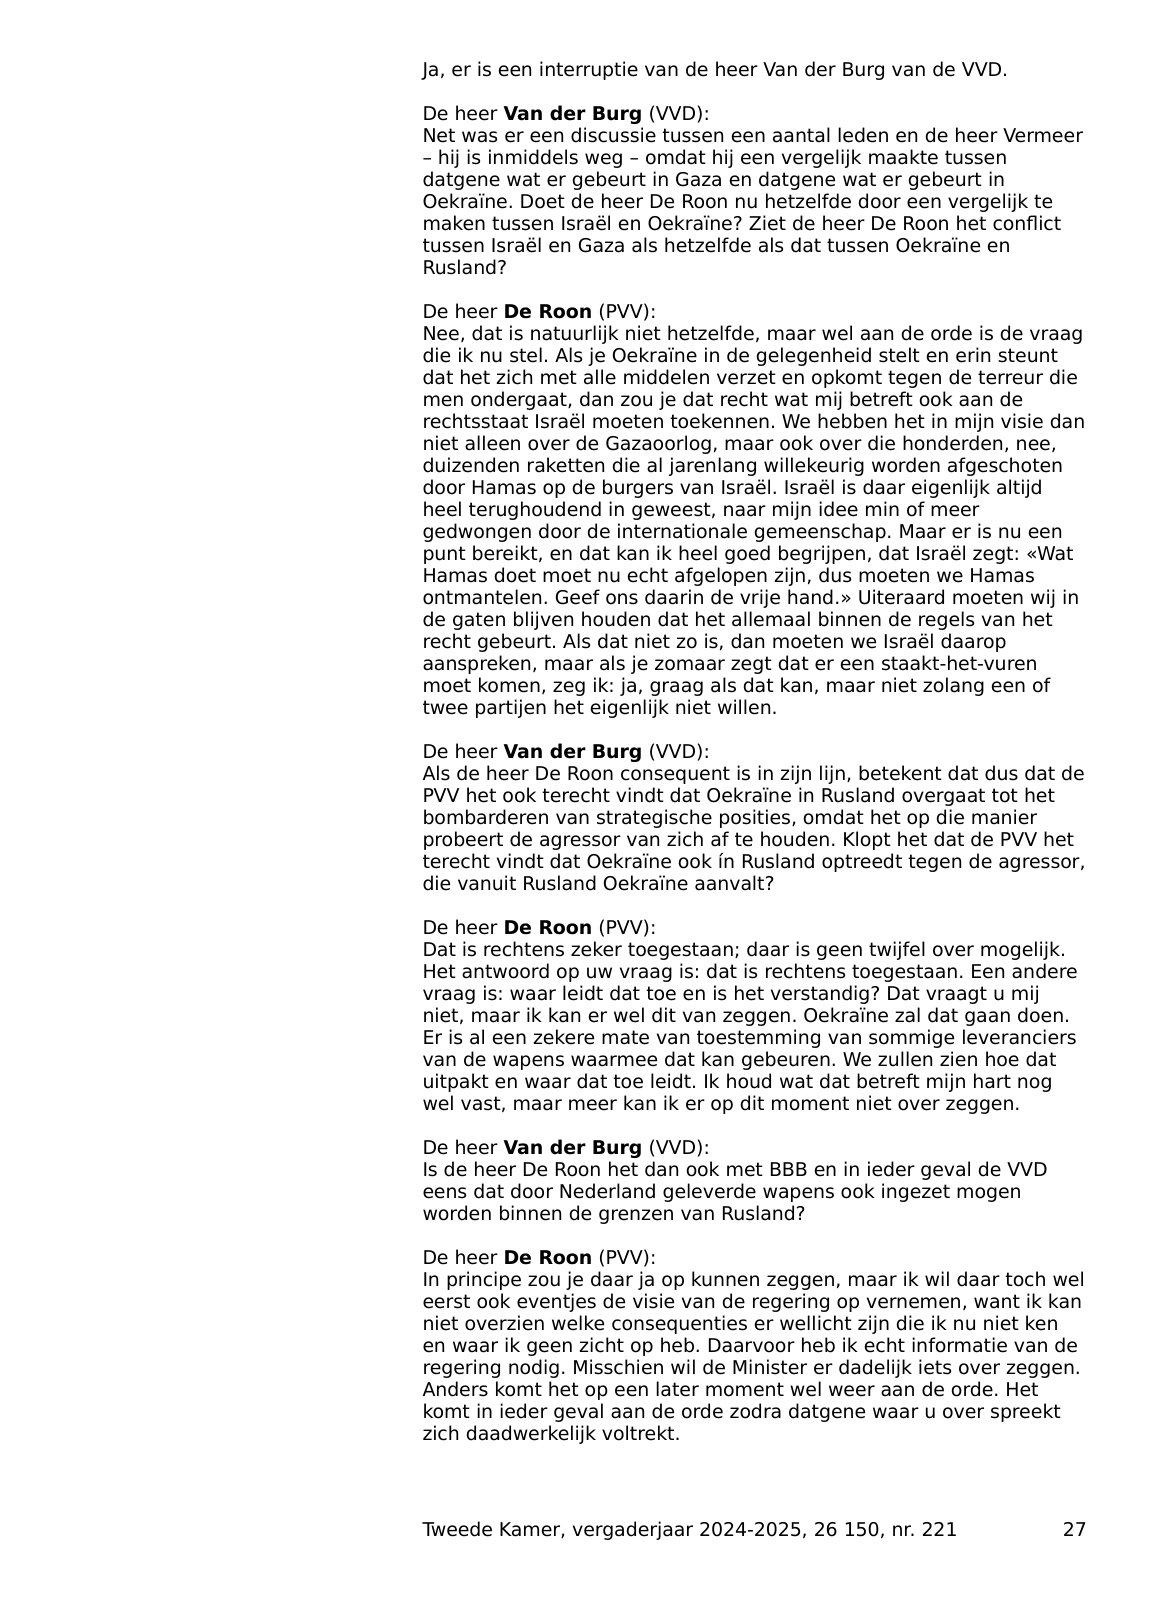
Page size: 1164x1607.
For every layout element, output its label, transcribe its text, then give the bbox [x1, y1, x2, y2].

text De heer De Roon (PVV): [422, 1247, 1087, 1269]
text Ja, er is een interruptie van de heer Van der Burg van de VVD. [422, 59, 1087, 81]
text Is de heer De Roon het dan ook met BBB en in ieder geval de VVD eens dat door Nederland geleverde wapens ook ingezet mogen worden binnen de grenzen van Rusland? [422, 1159, 1087, 1225]
text De heer Van der Burg (VVD): [422, 741, 1087, 763]
text De heer De Roon (PVV): [422, 917, 1087, 939]
text Net was er een discussie tussen een aantal leden en de heer Vermeer – hij is inmiddels weg – omdat hij een vergelijk maakte tussen datgene wat er gebeurt in Gaza en datgene wat er gebeurt in Oekraïne. Doet de heer De Roon nu hetzelfde door een vergelijk te maken tussen Israël en Oekraïne? Ziet de heer De Roon het conflict tussen Israël en Gaza als hetzelfde als dat tussen Oekraïne en Rusland? [422, 125, 1087, 279]
text Als de heer De Roon consequent is in zijn lijn, betekent dat dus dat de PVV het ook terecht vindt dat Oekraïne in Rusland overgaat tot het bombarderen van strategische posities, omdat het op die manier probeert de agressor van zich af te houden. Klopt het dat de PVV het terecht vindt dat Oekraïne ook ín Rusland optreedt tegen de agressor, die vanuit Rusland Oekraïne aanvalt? [422, 763, 1087, 895]
text De heer Van der Burg (VVD): [422, 1137, 1087, 1159]
text In principe zou je daar ja op kunnen zeggen, maar ik wil daar toch wel eerst ook eventjes de visie van de regering op vernemen, want ik kan niet overzien welke consequenties er wellicht zijn die ik nu niet ken en waar ik geen zicht op heb. Daarvoor heb ik echt informatie van de regering nodig. Misschien wil de Minister er dadelijk iets over zeggen. Anders komt het op een later moment wel weer aan de orde. Het komt in ieder geval aan de orde zodra datgene waar u over spreekt zich daadwerkelijk voltrekt. [422, 1269, 1087, 1445]
text De heer Van der Burg (VVD): [422, 103, 1087, 125]
text De heer De Roon (PVV): [422, 301, 1087, 323]
text Dat is rechtens zeker toegestaan; daar is geen twijfel over mogelijk. Het antwoord op uw vraag is: dat is rechtens toegestaan. Een andere vraag is: waar leidt dat toe en is het verstandig? Dat vraagt u mij niet, maar ik kan er wel dit van zeggen. Oekraïne zal dat gaan doen. Er is al een zekere mate van toestemming van sommige leveranciers van de wapens waarmee dat kan gebeuren. We zullen zien hoe dat uitpakt en waar dat toe leidt. Ik houd wat dat betreft mijn hart nog wel vast, maar meer kan ik er op dit moment niet over zeggen. [422, 939, 1087, 1115]
text Nee, dat is natuurlijk niet hetzelfde, maar wel aan de orde is de vraag die ik nu stel. Als je Oekraïne in de gelegenheid stelt en erin steunt dat het zich met alle middelen verzet en opkomt tegen de terreur die men ondergaat, dan zou je dat recht wat mij betreft ook aan de rechtsstaat Israël moeten toekennen. We hebben het in mijn visie dan niet alleen over de Gazaoorlog, maar ook over die honderden, nee, duizenden raketten die al jarenlang willekeurig worden afgeschoten door Hamas op de burgers van Israël. Israël is daar eigenlijk altijd heel terughoudend in geweest, naar mijn idee min of meer gedwongen door de internationale gemeenschap. Maar er is nu een punt bereikt, en dat kan ik heel goed begrijpen, dat Israël zegt: «Wat Hamas doet moet nu echt afgelopen zijn, dus moeten we Hamas ontmantelen. Geef ons daarin de vrije hand.» Uiteraard moeten wij in de gaten blijven houden dat het allemaal binnen de regels van het recht gebeurt. Als dat niet zo is, dan moeten we Israël daarop aanspreken, maar als je zomaar zegt dat er een staakt-het-vuren moet komen, zeg ik: ja, graag als dat kan, maar niet zolang een of twee partijen het eigenlijk niet willen. [422, 323, 1087, 719]
